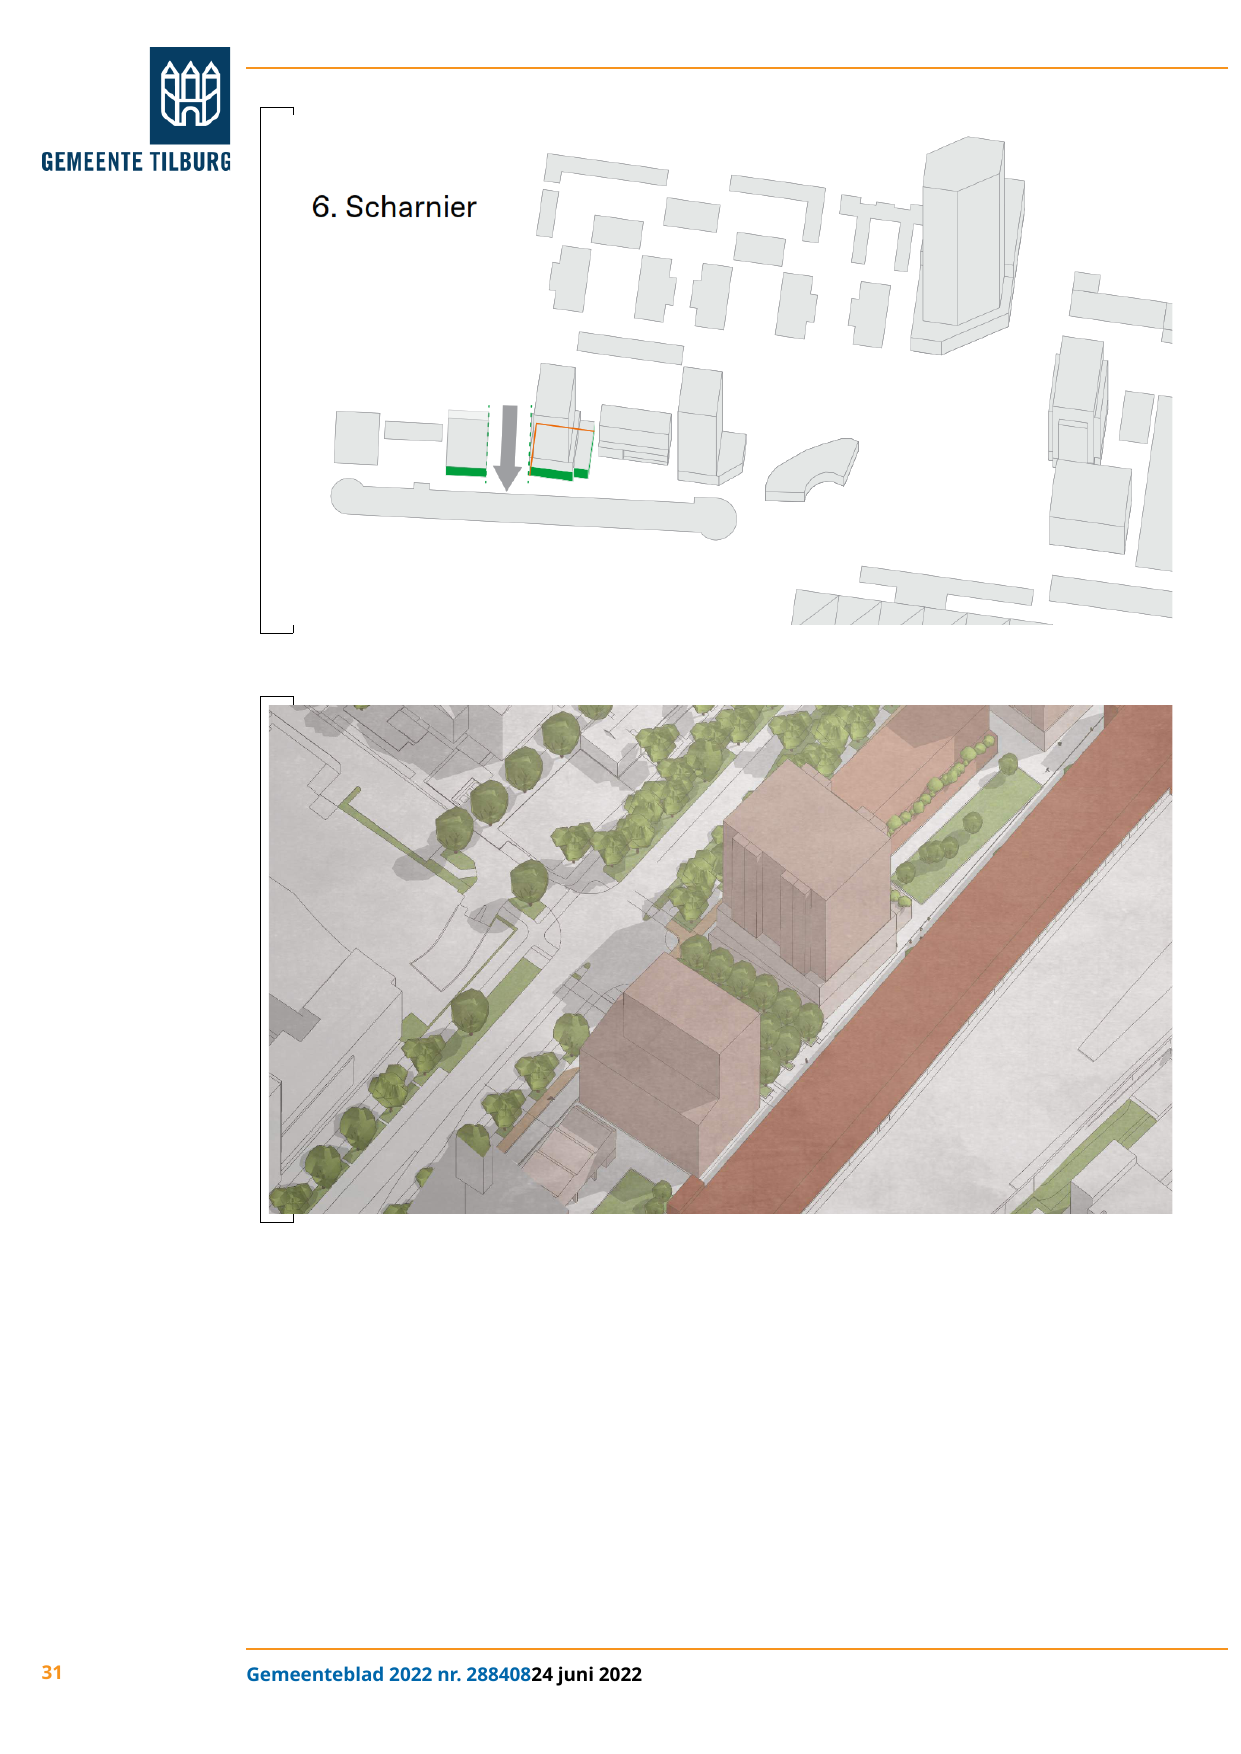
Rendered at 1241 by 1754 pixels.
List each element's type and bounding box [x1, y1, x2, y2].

picture [268, 115, 1173, 625]
picture [268, 705, 1173, 1214]
picture [41, 47, 231, 172]
